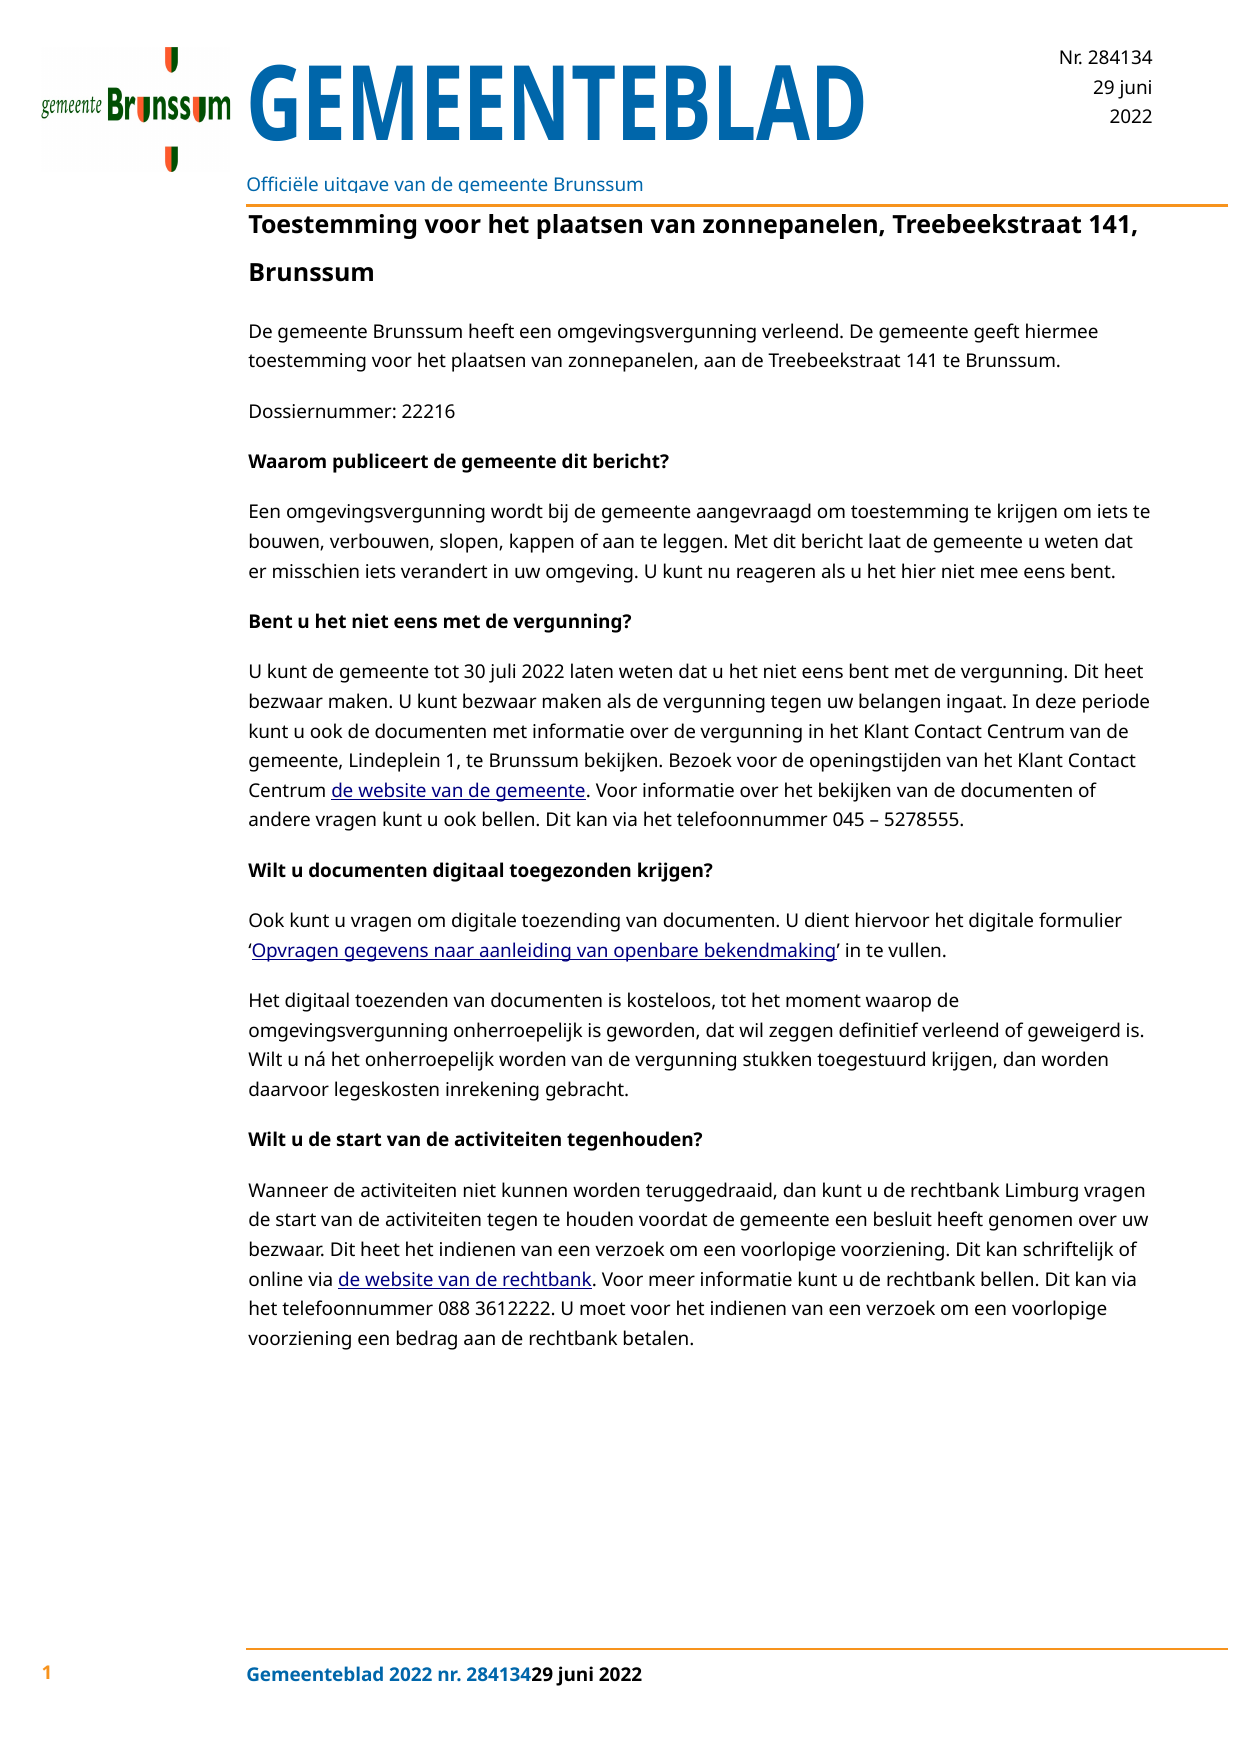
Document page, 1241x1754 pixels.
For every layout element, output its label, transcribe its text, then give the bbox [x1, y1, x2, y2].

text Dossiernummer: 22216 [248, 398, 1152, 424]
text Toestemming voor het plaatsen van zonnepanelen, Treebeekstraat 141, Brunssum [248, 207, 1152, 288]
text Wilt u de start van de activiteiten tegenhouden? [248, 1127, 1152, 1152]
text Wanneer de activiteiten niet kunnen worden teruggedraaid, dan kunt u de rechtbank Limburg vragen de start van de activiteiten tegen te houden voordat de gemeente een besluit heeft genomen over uw bezwaar. Dit heet het indienen van een verzoek om een voorlopige voorziening. Dit kan schriftelijk of online via de website van de rechtbank. Voor meer informatie kunt u de rechtbank bellen. Dit kan via het telefoonnummer 088 3612222. U moet voor het indienen van een verzoek om een voorlopige voorziening een bedrag aan de rechtbank betalen. [248, 1177, 1152, 1351]
text Bent u het niet eens met de vergunning? [248, 608, 1152, 634]
text De gemeente Brunssum heeft een omgevingsvergunning verleend. De gemeente geeft hiermee toestemming voor het plaatsen van zonnepanelen, aan de Treebeekstraat 141 te Brunssum. [248, 318, 1152, 373]
text Het digitaal toezenden van documenten is kosteloos, tot het moment waarop de omgevingsvergunning onherroepelijk is geworden, dat wil zeggen definitief verleend of geweigerd is. Wilt u ná het onherroepelijk worden van de vergunning stukken toegestuurd krijgen, dan worden daarvoor legeskosten inrekening gebracht. [248, 987, 1152, 1102]
picture [41, 47, 231, 172]
text Wilt u documenten digitaal toegezonden krijgen? [248, 857, 1152, 883]
text Waarom publiceert de gemeente dit bericht? [248, 448, 1152, 474]
text Ook kunt u vragen om digitale toezending van documenten. U dient hiervoor het digitale formulier ‘Opvragen gegevens naar aanleiding van openbare bekendmaking’ in te vullen. [248, 907, 1152, 963]
text Een omgevingsvergunning wordt bij de gemeente aangevraagd om toestemming te krijgen om iets te bouwen, verbouwen, slopen, kappen of aan te leggen. Met dit bericht laat de gemeente u weten dat er misschien iets verandert in uw omgeving. U kunt nu reageren als u het hier niet mee eens bent. [248, 499, 1152, 584]
text U kunt de gemeente tot 30 juli 2022 laten weten dat u het niet eens bent met de vergunning. Dit heet bezwaar maken. U kunt bezwaar maken als de vergunning tegen uw belangen ingaat. In deze periode kunt u ook de documenten met informatie over de vergunning in het Klant Contact Centrum van de gemeente, Lindeplein 1, te Brunssum bekijken. Bezoek voor de openingstijden van het Klant Contact Centrum de website van de gemeente. Voor informatie over het bekijken van de documenten of andere vragen kunt u ook bellen. Dit kan via het telefoonnummer 045 – 5278555. [248, 659, 1152, 832]
